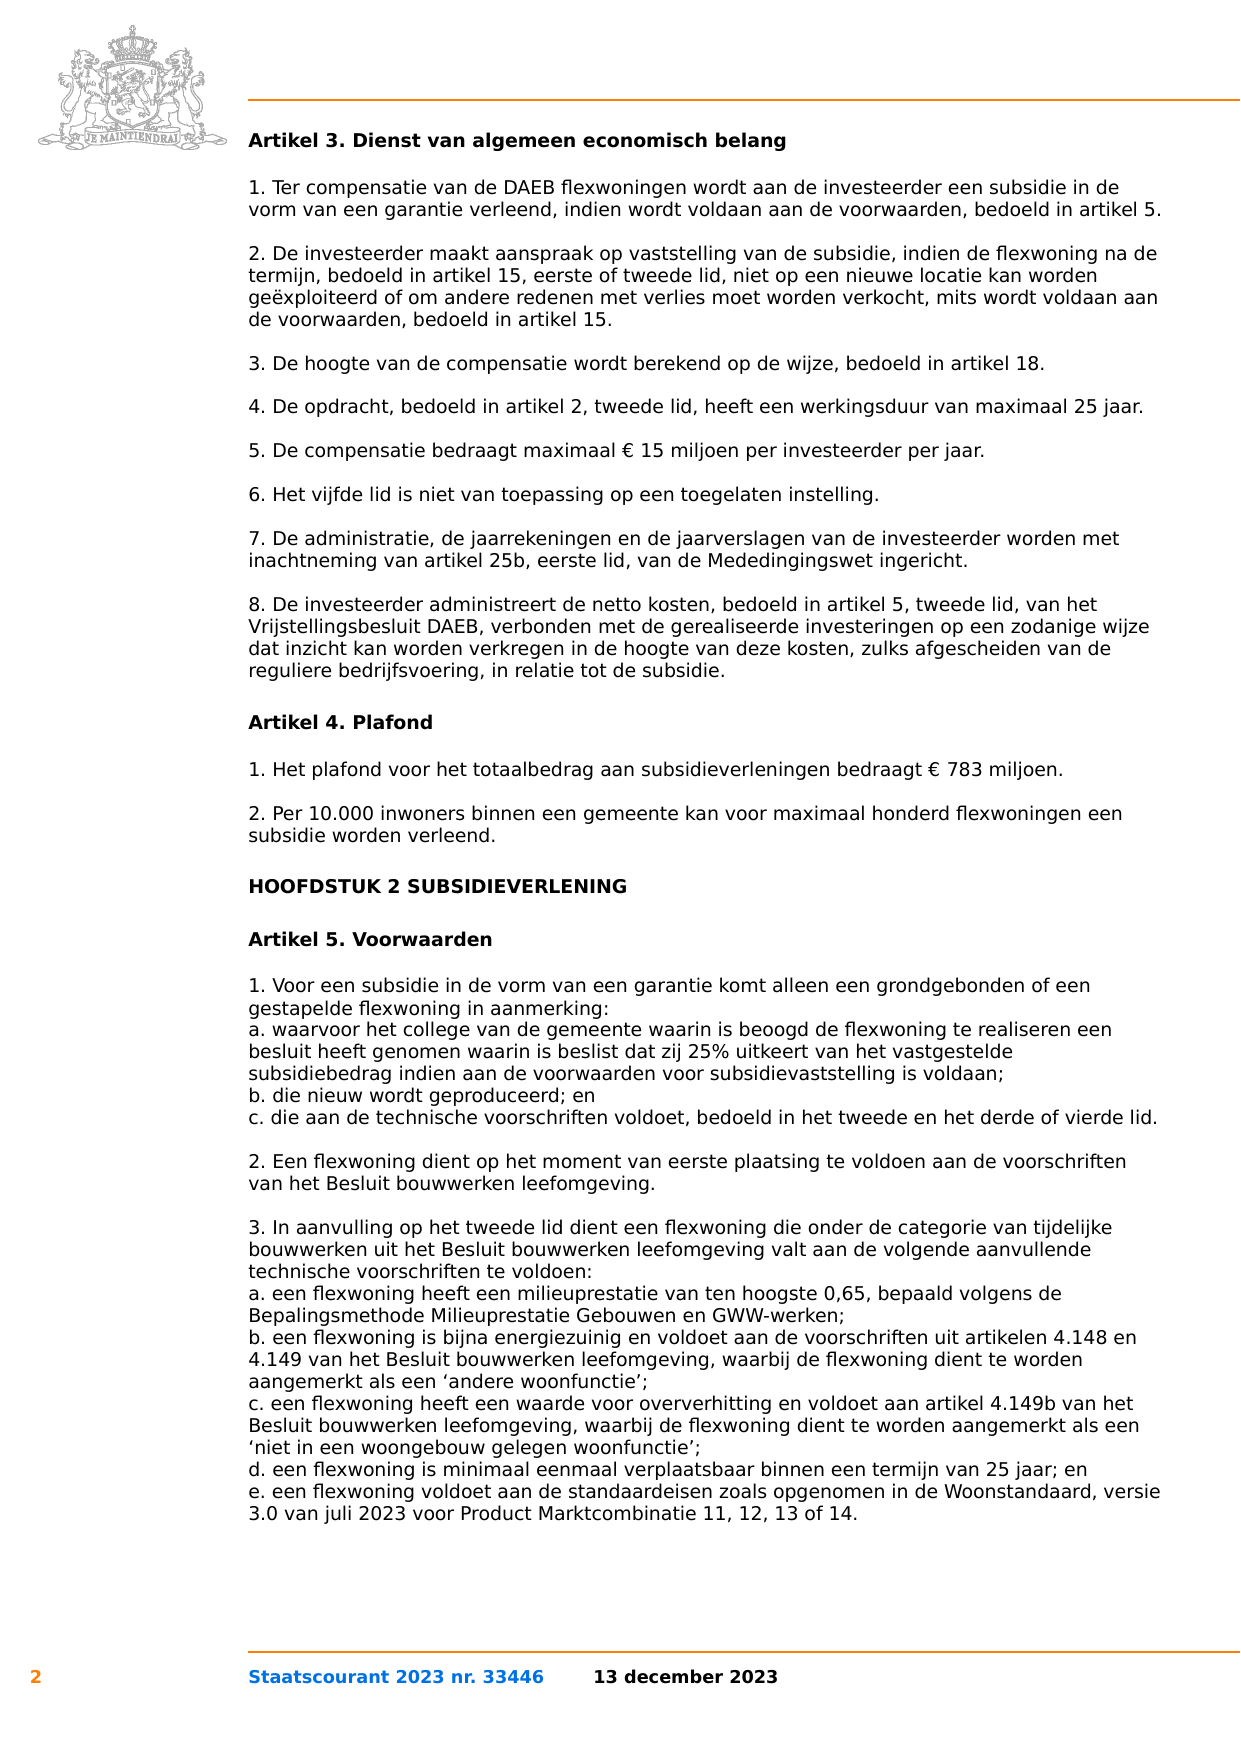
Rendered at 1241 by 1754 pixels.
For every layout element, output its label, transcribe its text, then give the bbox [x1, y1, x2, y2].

text 2. Een flexwoning dient op het moment van eerste plaatsing te voldoen aan de voorschriften van het Besluit bouwwerken leefomgeving. [248, 1151, 1163, 1195]
text d. een flexwoning is minimaal eenmaal verplaatsbaar binnen een termijn van 25 jaar; en [248, 1459, 1163, 1481]
text 1. Het plafond voor het totaalbedrag aan subsidieverleningen bedraagt € 783 miljoen. [248, 759, 1163, 781]
text a. waarvoor het college van de gemeente waarin is beoogd de flexwoning te realiseren een besluit heeft genomen waarin is beslist dat zij 25% uitkeert van het vastgestelde subsidiebedrag indien aan de voorwaarden voor subsidievaststelling is voldaan; [248, 1019, 1163, 1085]
text 1. Voor een subsidie in de vorm van een garantie komt alleen een grondgebonden of een gestapelde flexwoning in aanmerking: [248, 975, 1163, 1019]
text 3. De hoogte van de compensatie wordt berekend op de wijze, bedoeld in artikel 18. [248, 352, 1163, 374]
text 7. De administratie, de jaarrekeningen en de jaarverslagen van de investeerder worden met inachtneming van artikel 25b, eerste lid, van de Mededingingswet ingericht. [248, 528, 1163, 572]
picture [38, 25, 227, 150]
text 8. De investeerder administreert de netto kosten, bedoeld in artikel 5, tweede lid, van het Vrijstellingsbesluit DAEB, verbonden met de gerealiseerde investeringen op een zodanige wijze dat inzicht kan worden verkregen in de hoogte van deze kosten, zulks afgescheiden van de reguliere bedrijfsvoering, in relatie tot de subsidie. [248, 594, 1163, 682]
text c. die aan de technische voorschriften voldoet, bedoeld in het tweede en het derde of vierde lid. [248, 1107, 1163, 1129]
subtitle Artikel 4. Plafond [248, 712, 1163, 734]
text a. een flexwoning heeft een milieuprestatie van ten hoogste 0,65, bepaald volgens de Bepalingsmethode Milieuprestatie Gebouwen en GWW-werken; [248, 1283, 1163, 1327]
text 2. De investeerder maakt aanspraak op vaststelling van de subsidie, indien de flexwoning na de termijn, bedoeld in artikel 15, eerste of tweede lid, niet op een nieuwe locatie kan worden geëxploiteerd of om andere redenen met verlies moet worden verkocht, mits wordt voldaan aan de voorwaarden, bedoeld in artikel 15. [248, 243, 1163, 331]
text 1. Ter compensatie van de DAEB flexwoningen wordt aan de investeerder een subsidie in de vorm van een garantie verleend, indien wordt voldaan aan de voorwaarden, bedoeld in artikel 5. [248, 177, 1163, 221]
text b. die nieuw wordt geproduceerd; en [248, 1085, 1163, 1107]
text e. een flexwoning voldoet aan de standaardeisen zoals opgenomen in de Woonstandaard, versie 3.0 van juli 2023 voor Product Marktcombinatie 11, 12, 13 of 14. [248, 1481, 1163, 1525]
text 5. De compensatie bedraagt maximaal € 15 miljoen per investeerder per jaar. [248, 440, 1163, 462]
text 6. Het vijfde lid is niet van toepassing op een toegelaten instelling. [248, 484, 1163, 506]
text b. een flexwoning is bijna energiezuinig en voldoet aan de voorschriften uit artikelen 4.148 en 4.149 van het Besluit bouwwerken leefomgeving, waarbij de flexwoning dient te worden aangemerkt als een ‘andere woonfunctie’; [248, 1327, 1163, 1393]
subtitle Artikel 3. Dienst van algemeen economisch belang [248, 130, 1163, 152]
text 4. De opdracht, bedoeld in artikel 2, tweede lid, heeft een werkingsduur van maximaal 25 jaar. [248, 396, 1163, 418]
text c. een flexwoning heeft een waarde voor oververhitting en voldoet aan artikel 4.149b van het Besluit bouwwerken leefomgeving, waarbij de flexwoning dient te worden aangemerkt als een ‘niet in een woongebouw gelegen woonfunctie’; [248, 1393, 1163, 1459]
text 3. In aanvulling op het tweede lid dient een flexwoning die onder de categorie van tijdelijke bouwwerken uit het Besluit bouwwerken leefomgeving valt aan de volgende aanvullende technische voorschriften te voldoen: [248, 1217, 1163, 1283]
text 2. Per 10.000 inwoners binnen een gemeente kan voor maximaal honderd flexwoningen een subsidie worden verleend. [248, 802, 1163, 846]
subtitle HOOFDSTUK 2 SUBSIDIEVERLENING [248, 876, 1163, 898]
subtitle Artikel 5. Voorwaarden [248, 928, 1163, 950]
